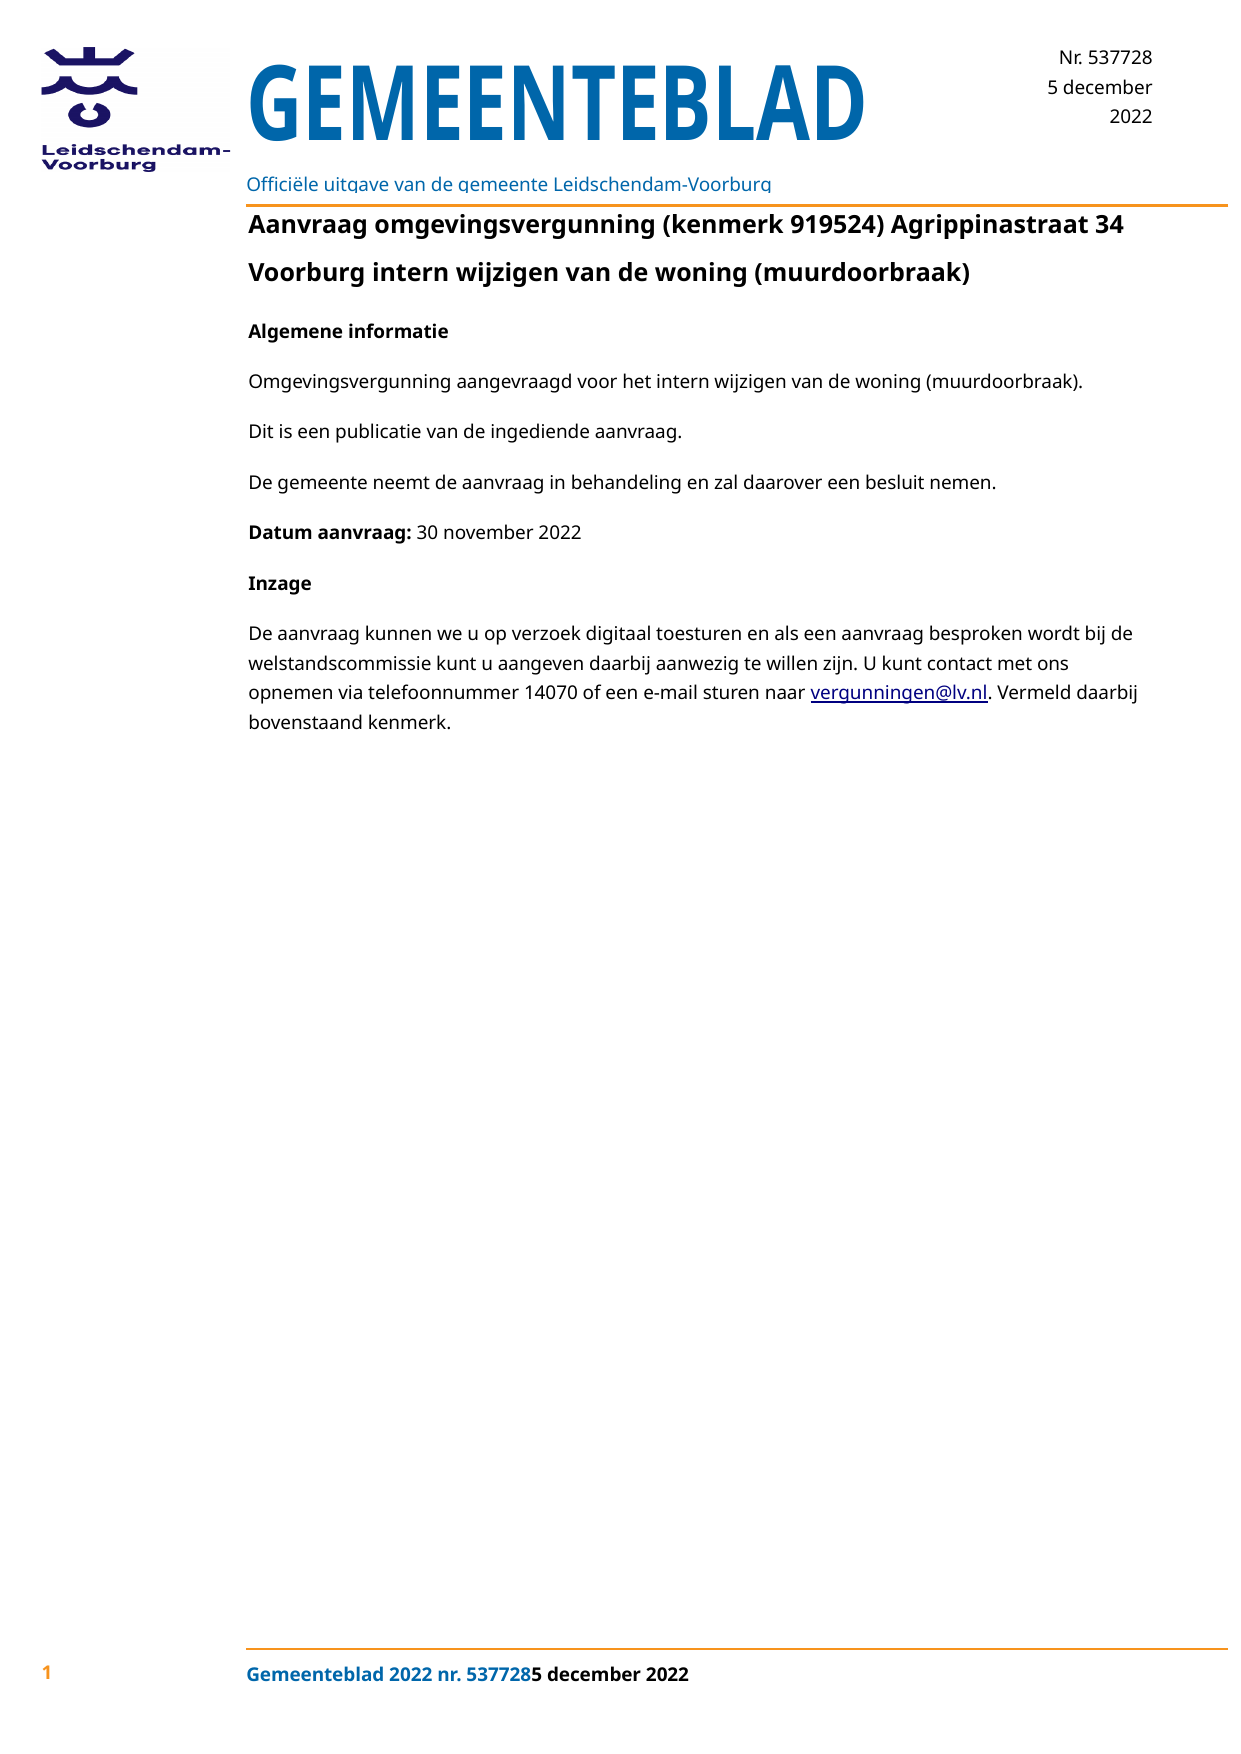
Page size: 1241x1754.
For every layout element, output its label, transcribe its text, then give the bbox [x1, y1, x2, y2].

text Inzage [248, 570, 1152, 596]
text Algemene informatie [248, 318, 1152, 344]
text De aanvraag kunnen we u op verzoek digitaal toesturen en als een aanvraag besproken wordt bij de welstandscommissie kunt u aangeven daarbij aanwezig te willen zijn. U kunt contact met ons opnemen via telefoonnummer 14070 of een e-mail sturen naar vergunningen@lv.nl. Vermeld daarbij bovenstaand kenmerk. [248, 620, 1152, 735]
text Aanvraag omgevingsvergunning (kenmerk 919524) Agrippinastraat 34 Voorburg intern wijzigen van de woning (muurdoorbraak) [248, 207, 1152, 288]
text De gemeente neemt de aanvraag in behandeling en zal daarover een besluit nemen. [248, 469, 1152, 495]
text Datum aanvraag: 30 november 2022 [248, 519, 1152, 545]
text Dit is een publicatie van de ingediende aanvraag. [248, 419, 1152, 444]
picture [41, 47, 231, 172]
text Omgevingsvergunning aangevraagd voor het intern wijzigen van de woning (muurdoorbraak). [248, 368, 1152, 394]
